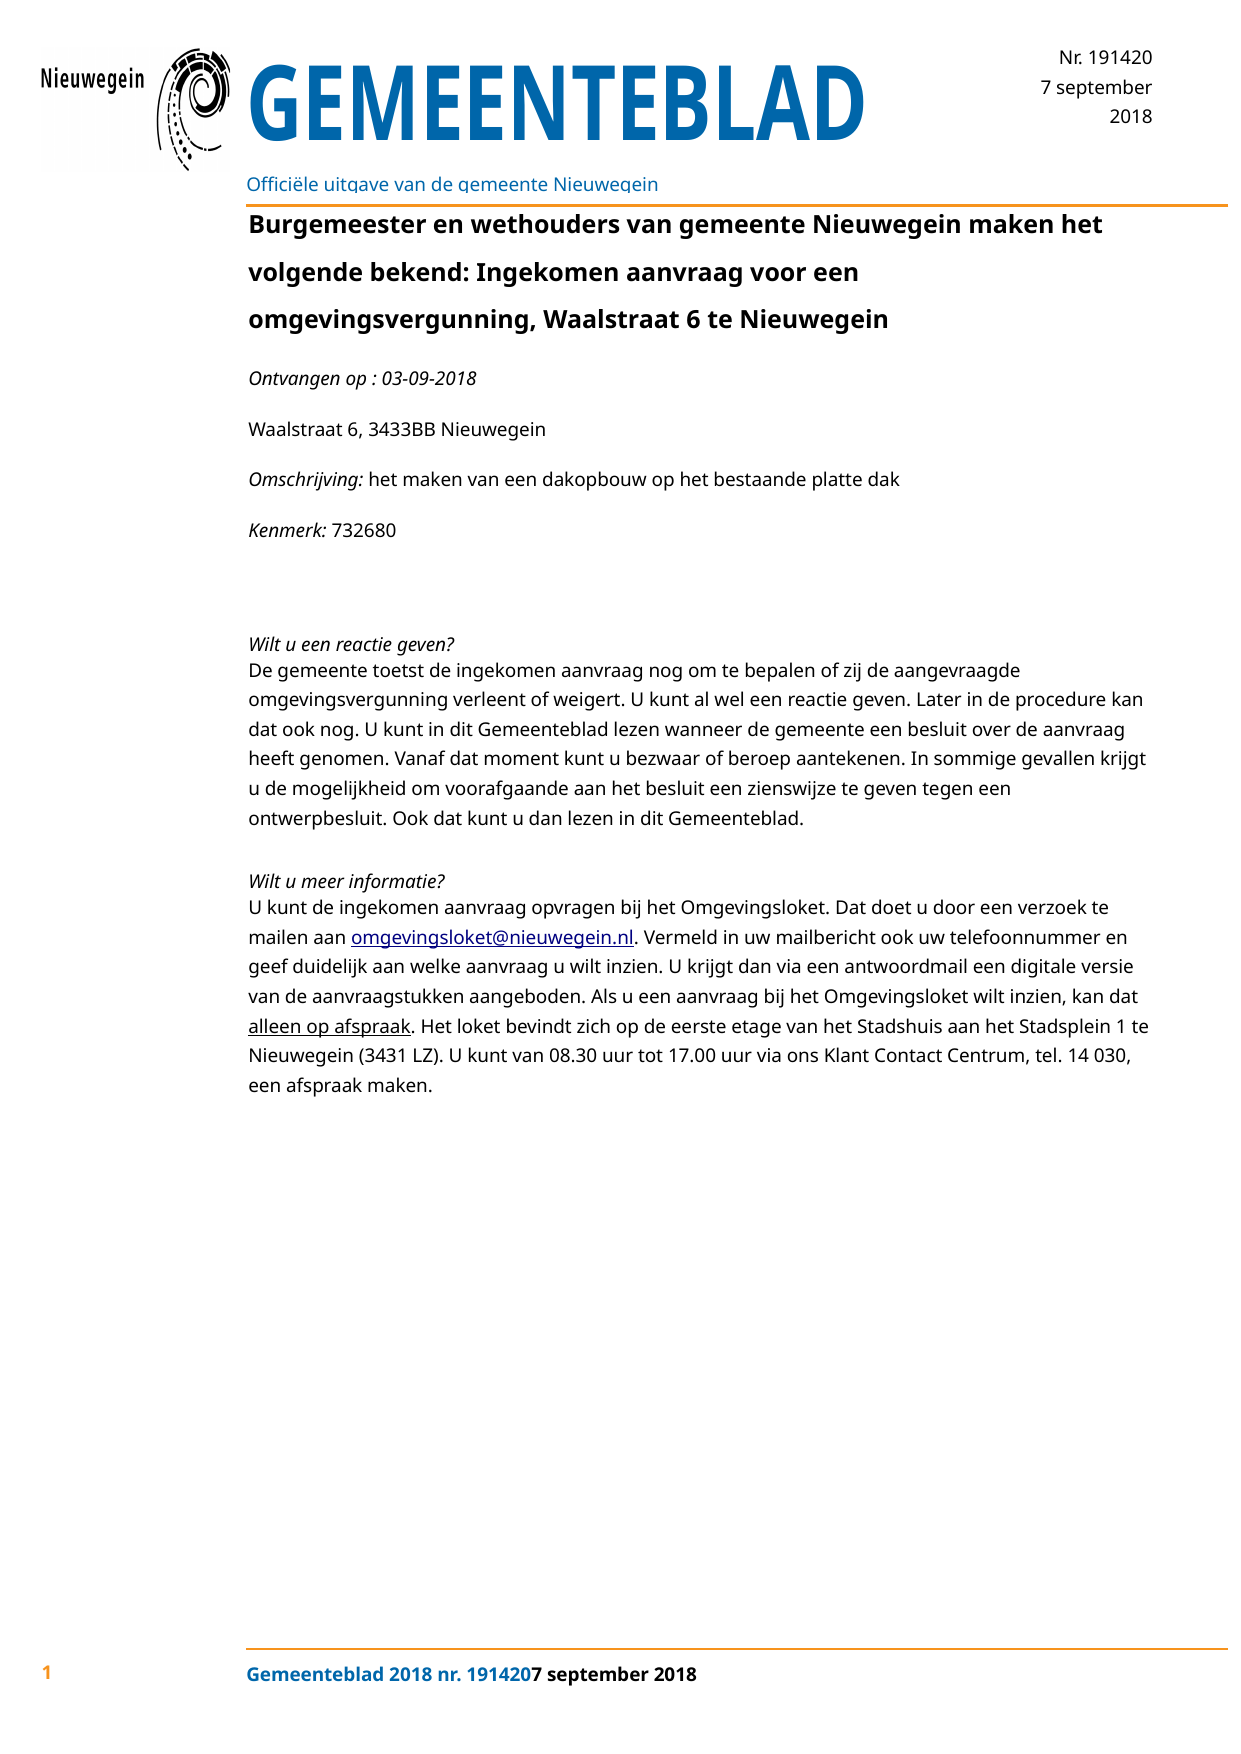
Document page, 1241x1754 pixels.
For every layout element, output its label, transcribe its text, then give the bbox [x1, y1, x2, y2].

text Wilt u meer informatie? [248, 869, 1152, 894]
text Burgemeester en wethouders van gemeente Nieuwegein maken het volgende bekend: Ingekomen aanvraag voor een omgevingsvergunning, Waalstraat 6 te Nieuwegein [248, 207, 1152, 336]
text Omschrijving: het maken van een dakopbouw op het bestaande platte dak [248, 466, 1152, 492]
text U kunt de ingekomen aanvraag opvragen bij het Omgevingsloket. Dat doet u door een verzoek te mailen aan omgevingsloket@nieuwegein.nl. Vermeld in uw mailbericht ook uw telefoonnummer en geef duidelijk aan welke aanvraag u wilt inzien. U krijgt dan via een antwoordmail een digitale versie van de aanvraagstukken aangeboden. Als u een aanvraag bij het Omgevingsloket wilt inzien, kan dat alleen op afspraak. Het loket bevindt zich op de eerste etage van het Stadshuis aan het Stadsplein 1 te Nieuwegein (3431 LZ). U kunt van 08.30 uur tot 17.00 uur via ons Klant Contact Centrum, tel. 14 030, een afspraak maken. [248, 894, 1152, 1098]
text Kenmerk: 732680 [248, 517, 1152, 542]
text Wilt u een reactie geven? [248, 631, 1152, 657]
text Waalstraat 6, 3433BB Nieuwegein [248, 416, 1152, 442]
text De gemeente toetst de ingekomen aanvraag nog om te bepalen of zij de aangevraagde omgevingsvergunning verleent of weigert. U kunt al wel een reactie geven. Later in de procedure kan dat ook nog. U kunt in dit Gemeenteblad lezen wanneer de gemeente een besluit over de aanvraag heeft genomen. Vanaf dat moment kunt u bezwaar of beroep aantekenen. In sommige gevallen krijgt u de mogelijkheid om voorafgaande aan het besluit een zienswijze te geven tegen een ontwerpbesluit. Ook dat kunt u dan lezen in dit Gemeenteblad. [248, 657, 1152, 831]
picture [41, 47, 231, 172]
text Ontvangen op : 03-09-2018 [248, 366, 1152, 391]
